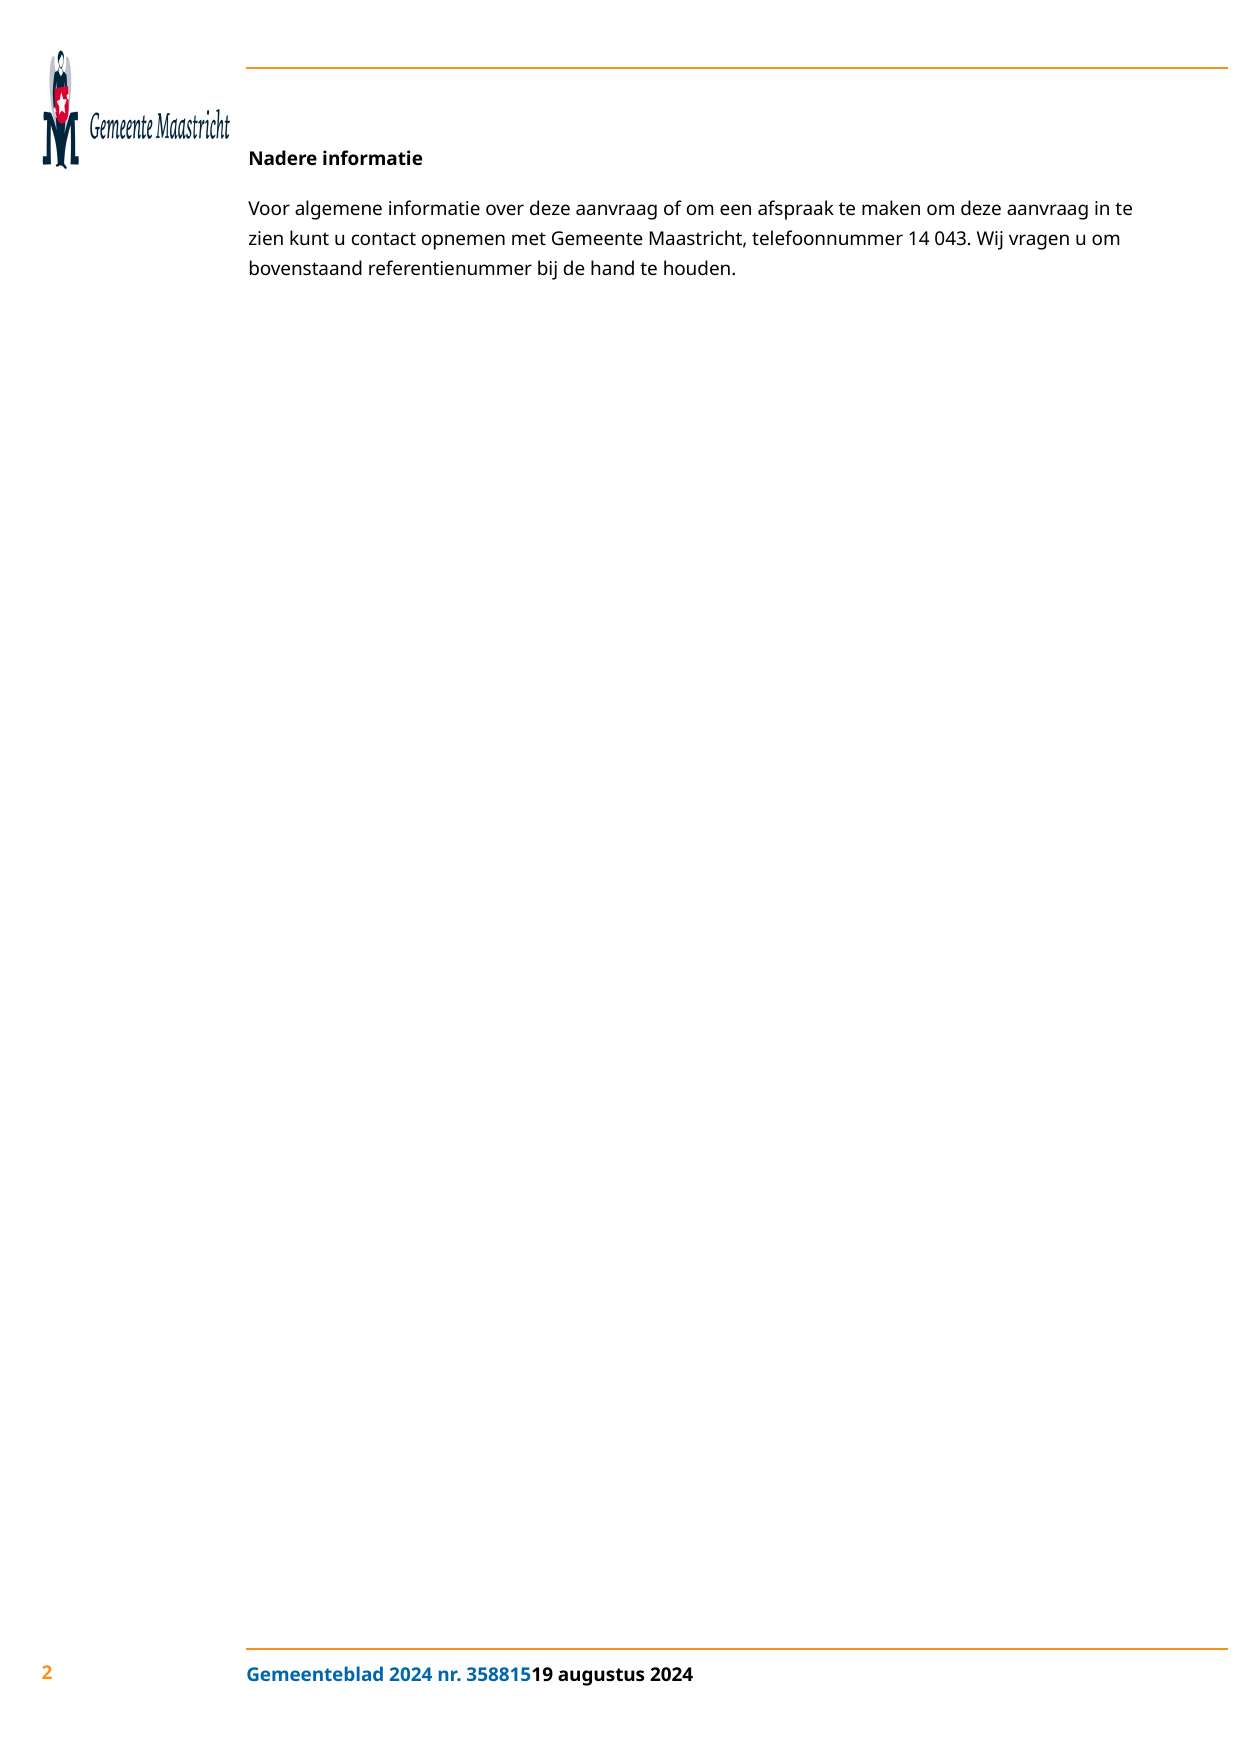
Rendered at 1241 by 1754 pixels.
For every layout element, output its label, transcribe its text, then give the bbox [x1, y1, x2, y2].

text Voor algemene informatie over deze aanvraag of om een afspraak te maken om deze aanvraag in te zien kunt u contact opnemen met Gemeente Maastricht, telefoonnummer 14 043. Wij vragen u om bovenstaand referentienummer bij de hand te houden. [248, 196, 1152, 281]
picture [41, 47, 231, 172]
text Nadere informatie [248, 145, 1152, 171]
